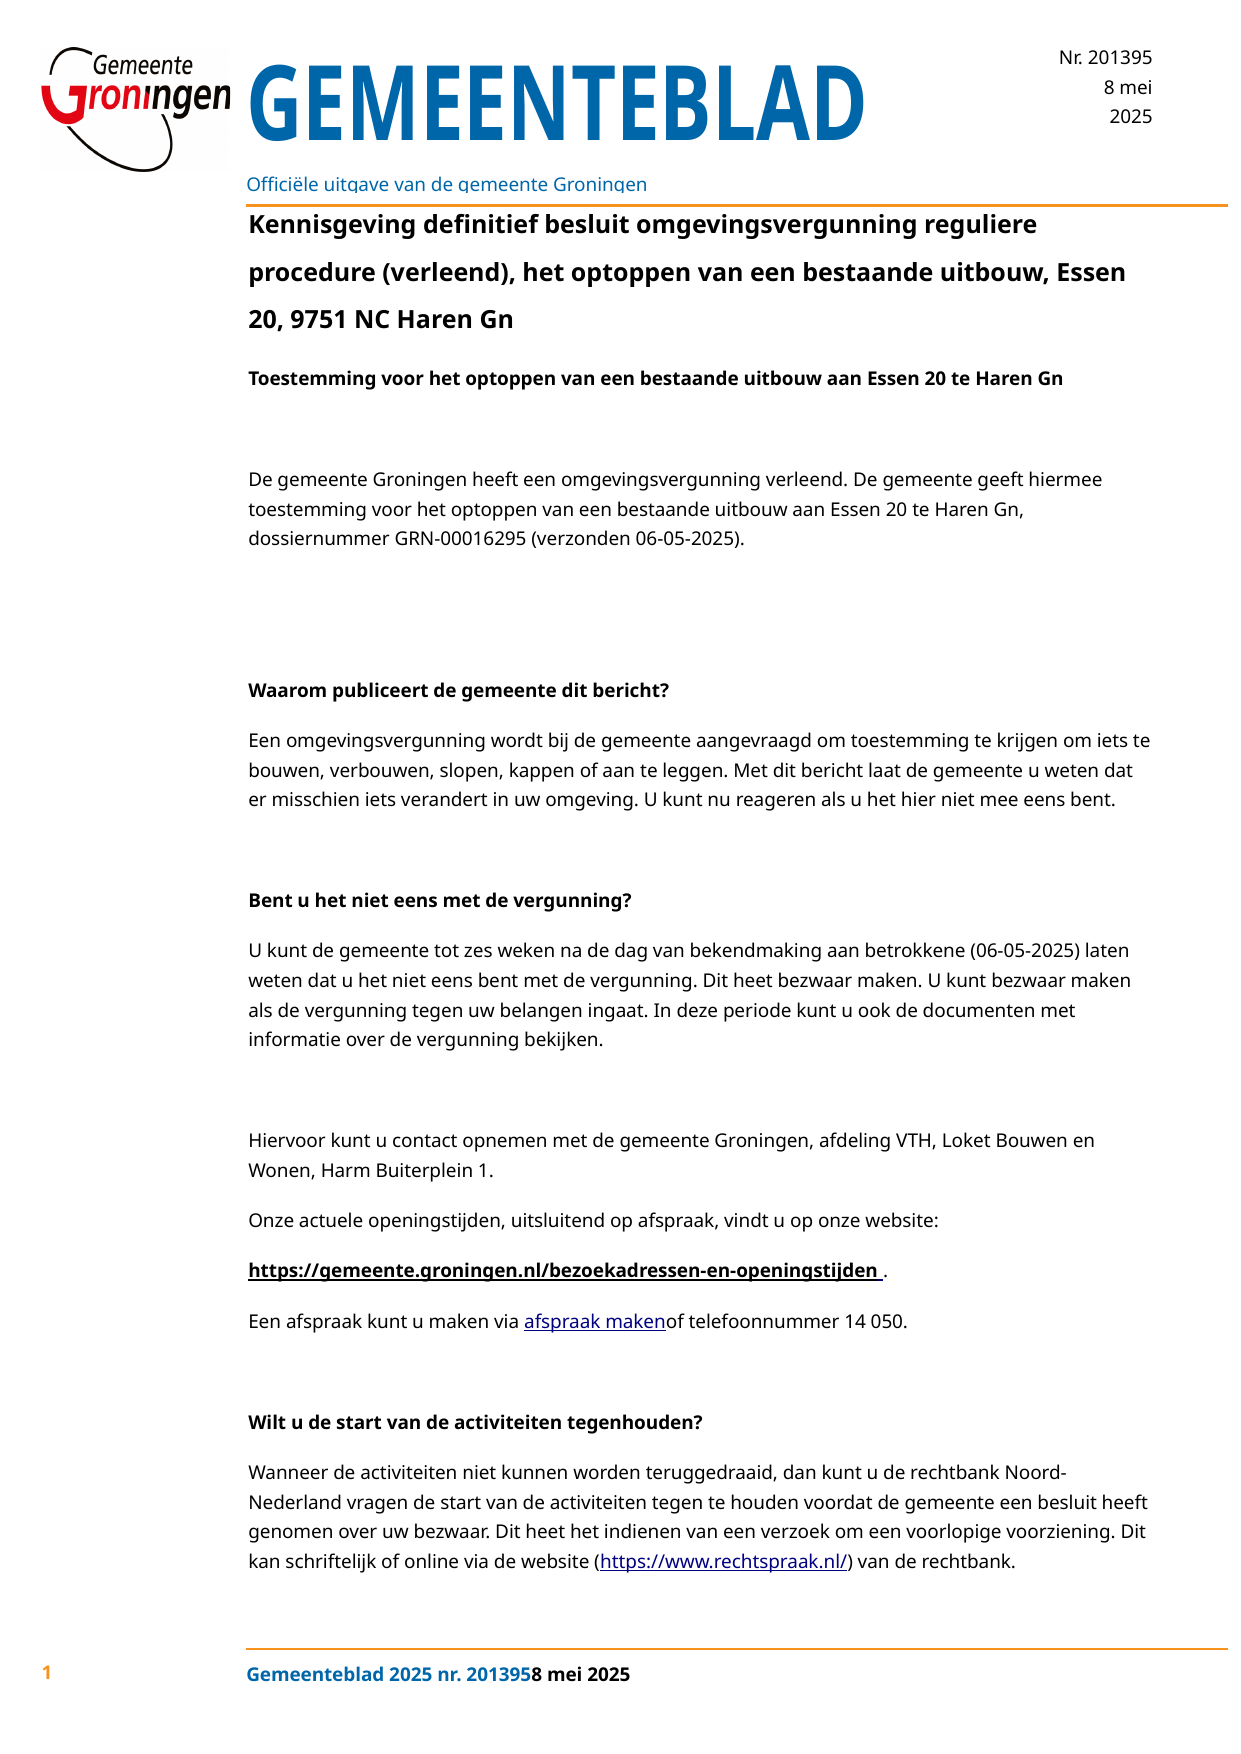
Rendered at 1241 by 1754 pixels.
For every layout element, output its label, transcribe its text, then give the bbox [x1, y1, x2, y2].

text U kunt de gemeente tot zes weken na de dag van bekendmaking aan betrokkene (06-05-2025) laten weten dat u het niet eens bent met de vergunning. Dit heet bezwaar maken. U kunt bezwaar maken als de vergunning tegen uw belangen ingaat. In deze periode kunt u ook de documenten met informatie over de vergunning bekijken. [248, 938, 1152, 1052]
text Hiervoor kunt u contact opnemen met de gemeente Groningen, afdeling VTH, Loket Bouwen en Wonen, Harm Buiterplein 1. [248, 1127, 1152, 1182]
text Wilt u de start van de activiteiten tegenhouden? [248, 1409, 1152, 1434]
text Toestemming voor het optoppen van een bestaande uitbouw aan Essen 20 te Haren Gn [248, 366, 1152, 391]
text Kennisgeving definitief besluit omgevingsvergunning reguliere procedure (verleend), het optoppen van een bestaande uitbouw, Essen 20, 9751 NC Haren Gn [248, 207, 1152, 336]
text Wanneer de activiteiten niet kunnen worden teruggedraaid, dan kunt u de rechtbank Noord-Nederland vragen de start van de activiteiten tegen te houden voordat de gemeente een besluit heeft genomen over uw bezwaar. Dit heet het indienen van een verzoek om een voorlopige voorziening. Dit kan schriftelijk of online via de website (https://www.rechtspraak.nl/) van de rechtbank. [248, 1459, 1152, 1574]
text De gemeente Groningen heeft een omgevingsvergunning verleend. De gemeente geeft hiermee toestemming voor het optoppen van een bestaande uitbouw aan Essen 20 te Haren Gn, dossiernummer GRN-00016295 (verzonden 06-05-2025). [248, 466, 1152, 551]
text Onze actuele openingstijden, uitsluitend op afspraak, vindt u op onze website: [248, 1207, 1152, 1233]
text https://gemeente.groningen.nl/bezoekadressen-en-openingstijden . [248, 1258, 1152, 1283]
text Waarom publiceert de gemeente dit bericht? [248, 677, 1152, 702]
text Bent u het niet eens met de vergunning? [248, 887, 1152, 913]
text Een omgevingsvergunning wordt bij de gemeente aangevraagd om toestemming te krijgen om iets te bouwen, verbouwen, slopen, kappen of aan te leggen. Met dit bericht laat de gemeente u weten dat er misschien iets verandert in uw omgeving. U kunt nu reageren als u het hier niet mee eens bent. [248, 727, 1152, 812]
text Een afspraak kunt u maken via afspraak makenof telefoonnummer 14 050. [248, 1308, 1152, 1334]
picture [41, 47, 231, 172]
